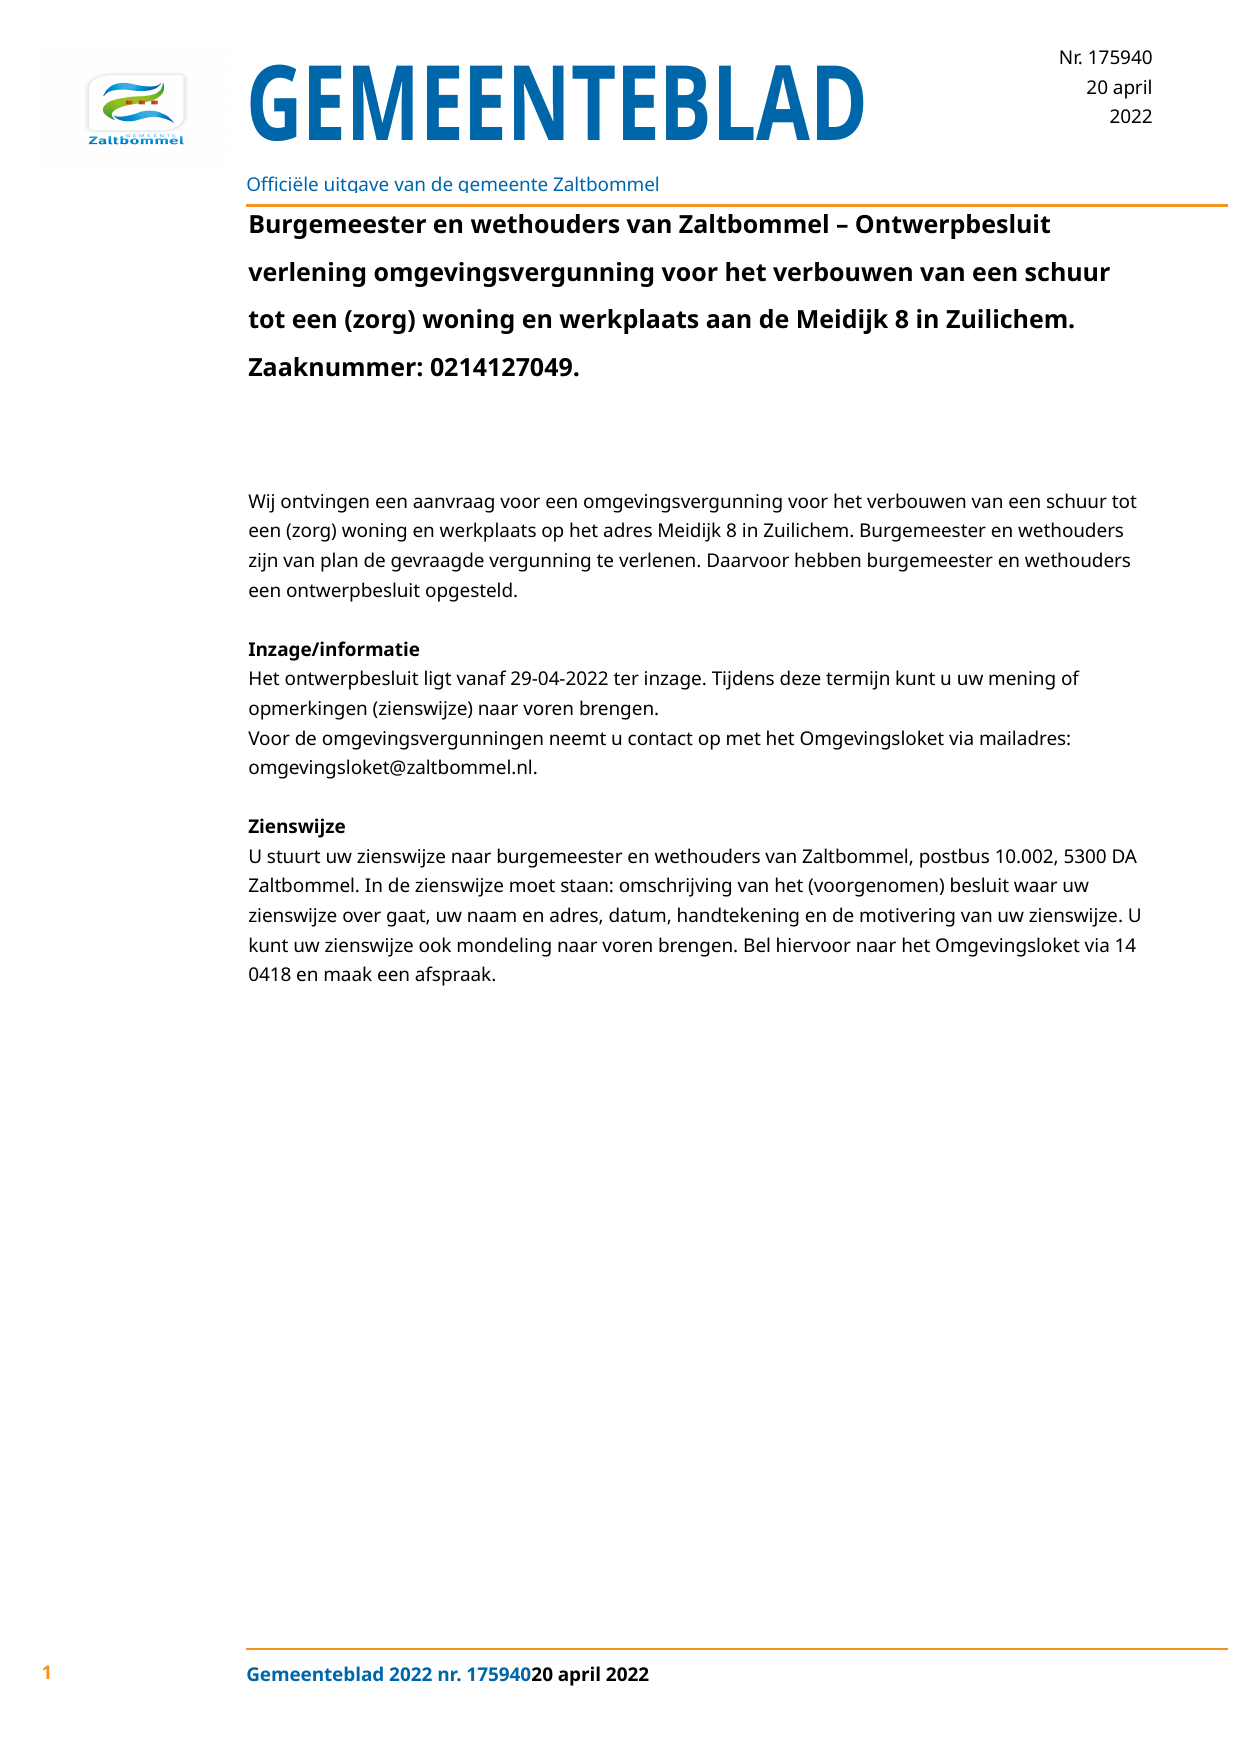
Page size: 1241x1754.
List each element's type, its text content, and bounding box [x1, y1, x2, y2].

text U stuurt uw zienswijze naar burgemeester en wethouders van Zaltbommel, postbus 10.002, 5300 DA Zaltbommel. In de zienswijze moet staan: omschrijving van het (voorgenomen) besluit waar uw zienswijze over gaat, uw naam en adres, datum, handtekening en de motivering van uw zienswijze. U kunt uw zienswijze ook mondeling naar voren brengen. Bel hiervoor naar het Omgevingsloket via 14 0418 en maak een afspraak. [248, 843, 1152, 987]
text Zienswijze [248, 813, 1152, 839]
text Wij ontvingen een aanvraag voor een omgevingsvergunning voor het verbouwen van een schuur tot een (zorg) woning en werkplaats op het adres Meidijk 8 in Zuilichem. Burgemeester en wethouders zijn van plan de gevraagde vergunning te verlenen. Daarvoor hebben burgemeester en wethouders een ontwerpbesluit opgesteld. [248, 488, 1152, 603]
text Burgemeester en wethouders van Zaltbommel – Ontwerpbesluit verlening omgevingsvergunning voor het verbouwen van een schuur tot een (zorg) woning en werkplaats aan de Meidijk 8 in Zuilichem. Zaaknummer: 0214127049. [248, 207, 1152, 384]
text Voor de omgevingsvergunningen neemt u contact op met het Omgevingsloket via mailadres: omgevingsloket@zaltbommel.nl. [248, 725, 1152, 780]
text Het ontwerpbesluit ligt vanaf 29-04-2022 ter inzage. Tijdens deze termijn kunt u uw mening of opmerkingen (zienswijze) naar voren brengen. [248, 666, 1152, 721]
picture [41, 47, 231, 172]
text Inzage/informatie [248, 636, 1152, 662]
